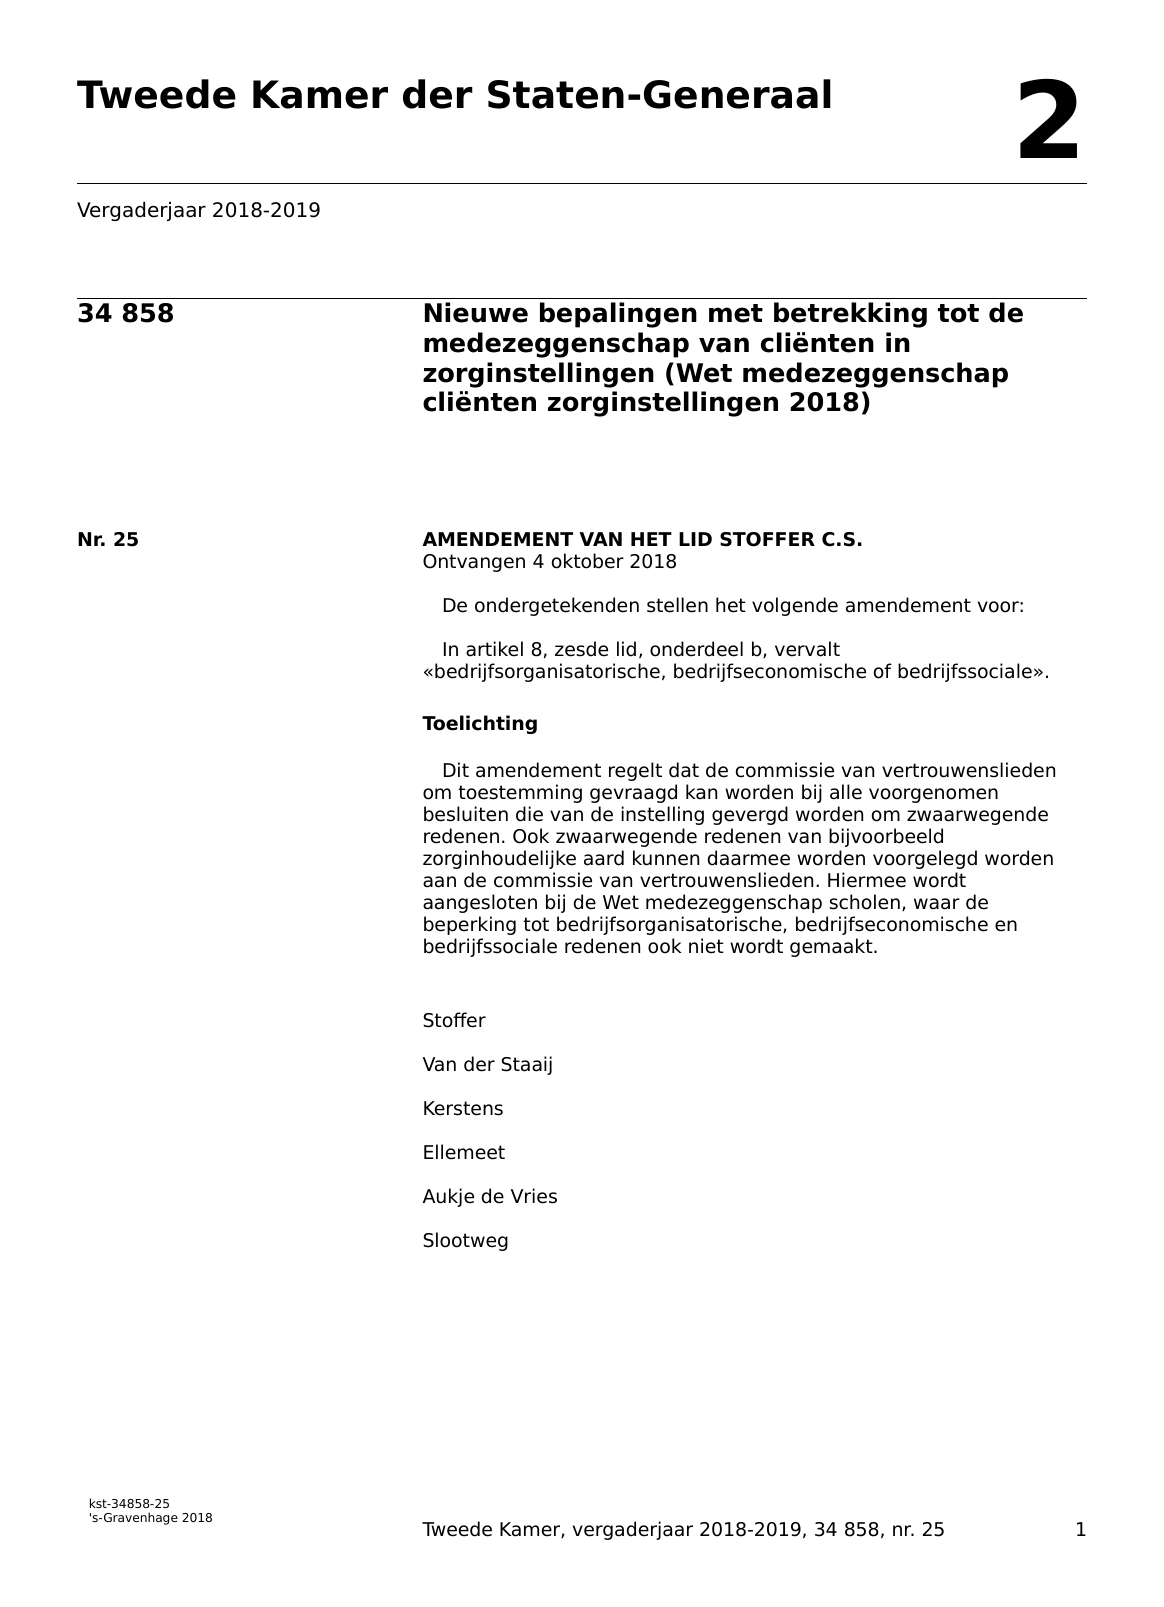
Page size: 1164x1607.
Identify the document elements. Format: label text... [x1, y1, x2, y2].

text De ondergetekenden stellen het volgende amendement voor: [422, 595, 1087, 617]
text Dit amendement regelt dat de commissie van vertrouwenslieden om toestemming gevraagd kan worden bij alle voorgenomen besluiten die van de instelling gevergd worden om zwaarwegende redenen. Ook zwaarwegende redenen van bijvoorbeeld zorginhoudelijke aard kunnen daarmee worden voorgelegd worden aan de commissie van vertrouwenslieden. Hiermee wordt aangesloten bij de Wet medezeggenschap scholen, waar de beperking tot bedrijfsorganisatorische, bedrijfseconomische en bedrijfssociale redenen ook niet wordt gemaakt. [422, 760, 1087, 958]
text kst-34858-25 [88, 1497, 323, 1511]
subtitle 34 858 Nieuwe bepalingen met betrekking tot de medezeggenschap van cliënten in zorginstellingen (Wet medezeggenschap cliënten zorginstellingen 2018) [77, 299, 1087, 418]
table_header 2 [886, 59, 1087, 183]
text Ontvangen 4 oktober 2018 [422, 551, 1087, 573]
subtitle Nr. 25 AMENDEMENT VAN HET LID STOFFER C.S. [77, 529, 1087, 551]
text Stoffer Van der Staaij Kerstens Ellemeet Aukje de Vries Slootweg [422, 988, 1087, 1252]
table_cell Vergaderjaar 2018-2019 [77, 184, 1087, 298]
table_header Tweede Kamer der Staten-Generaal [77, 59, 886, 183]
subtitle Toelichting [422, 713, 1087, 735]
text 's-Gravenhage 2018 [88, 1511, 323, 1525]
text In artikel 8, zesde lid, onderdeel b, vervalt «bedrijfsorganisatorische, bedrijfseconomische of bedrijfssociale». [422, 639, 1087, 683]
